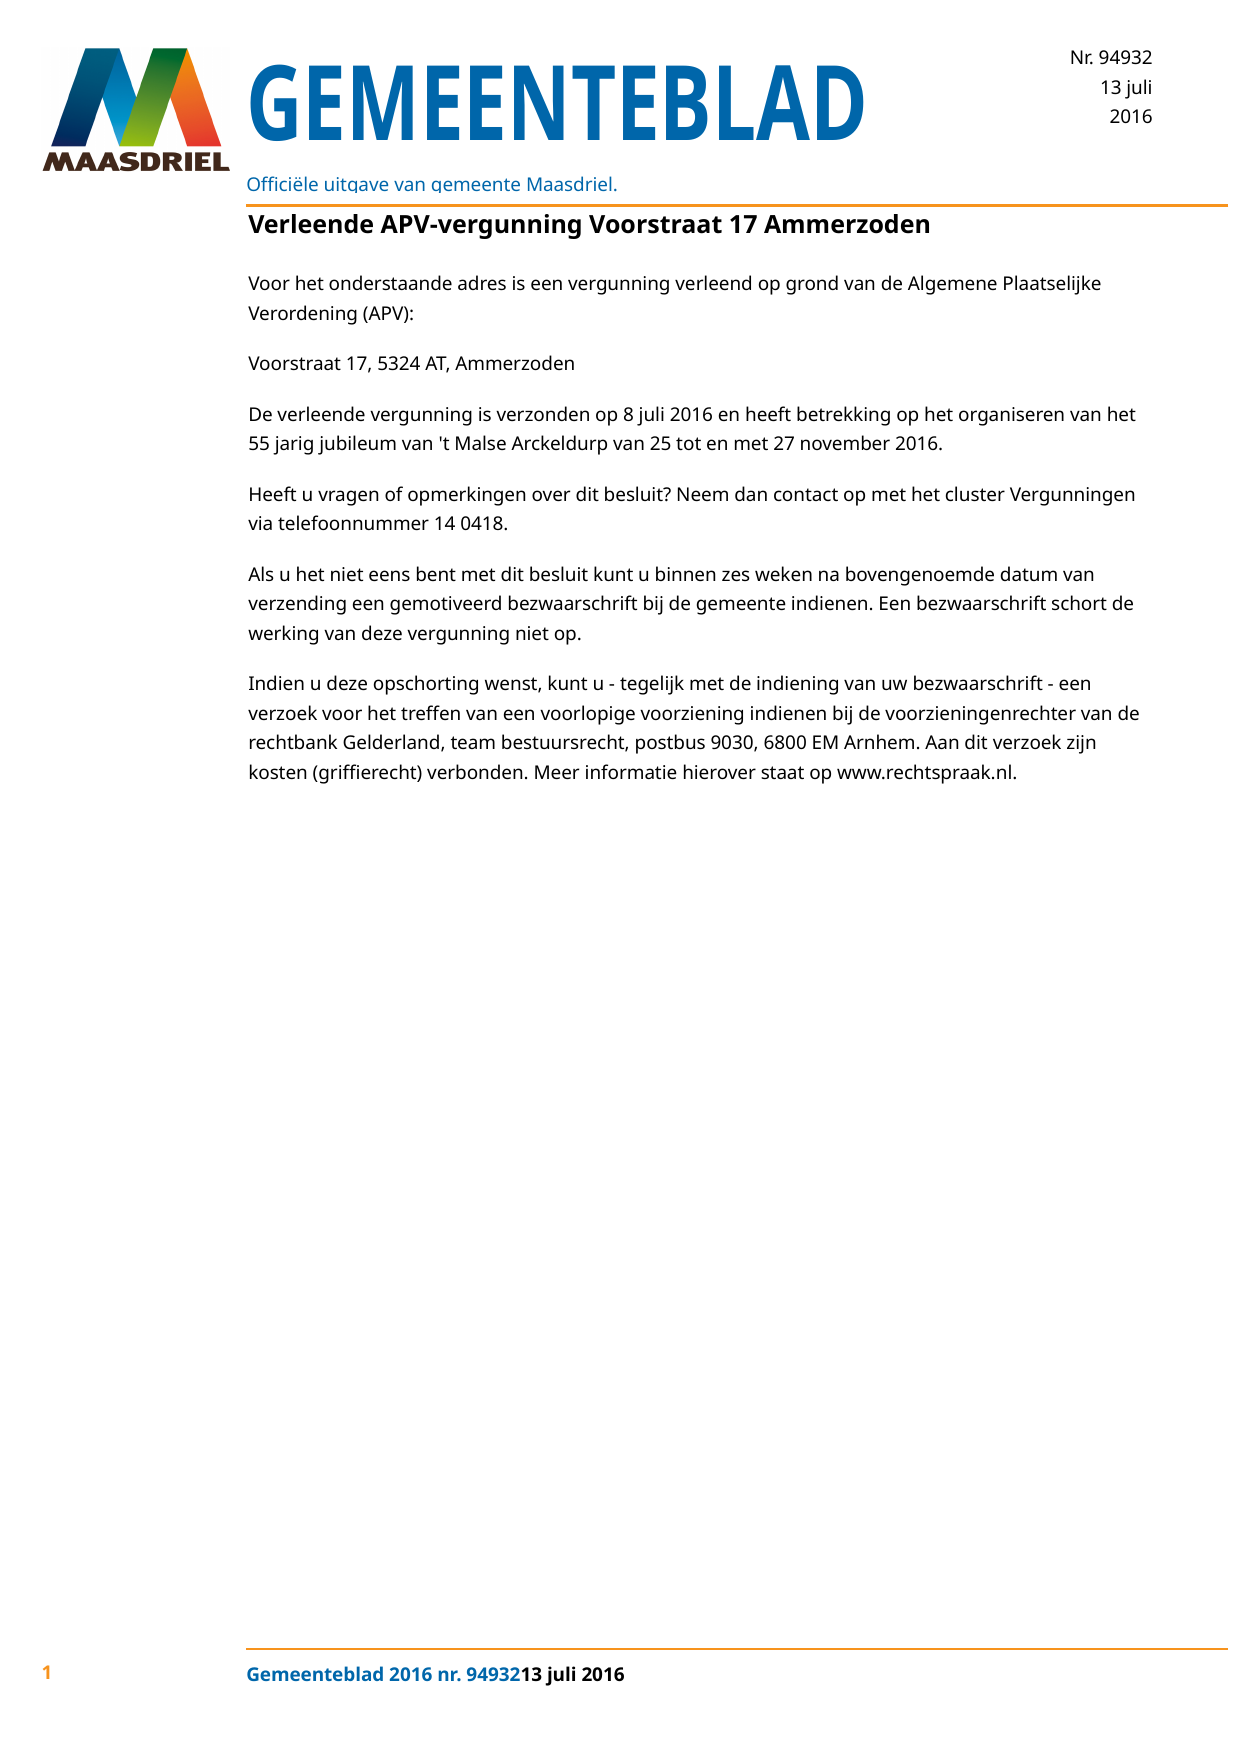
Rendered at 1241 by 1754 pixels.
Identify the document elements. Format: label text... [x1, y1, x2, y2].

text Voorstraat 17, 5324 AT, Ammerzoden [248, 350, 1152, 376]
text Voor het onderstaande adres is een vergunning verleend op grond van de Algemene Plaatselijke Verordening (APV): [248, 270, 1152, 326]
text De verleende vergunning is verzonden op 8 juli 2016 en heeft betrekking op het organiseren van het 55 jarig jubileum van 't Malse Arckeldurp van 25 tot en met 27 november 2016. [248, 401, 1152, 456]
text Heeft u vragen of opmerkingen over dit besluit? Neem dan contact op met het cluster Vergunningen via telefoonnummer 14 0418. [248, 481, 1152, 536]
text Als u het niet eens bent met dit besluit kunt u binnen zes weken na bovengenoemde datum van verzending een gemotiveerd bezwaarschrift bij de gemeente indienen. Een bezwaarschrift schort de werking van deze vergunning niet op. [248, 561, 1152, 646]
text Verleende APV-vergunning Voorstraat 17 Ammerzoden [248, 207, 1152, 241]
picture [41, 47, 231, 172]
text Indien u deze opschorting wenst, kunt u - tegelijk met de indiening van uw bezwaarschrift - een verzoek voor het treffen van een voorlopige voorziening indienen bij de voorzieningenrechter van de rechtbank Gelderland, team bestuursrecht, postbus 9030, 6800 EM Arnhem. Aan dit verzoek zijn kosten (griffierecht) verbonden. Meer informatie hierover staat op www.rechtspraak.nl. [248, 670, 1152, 785]
